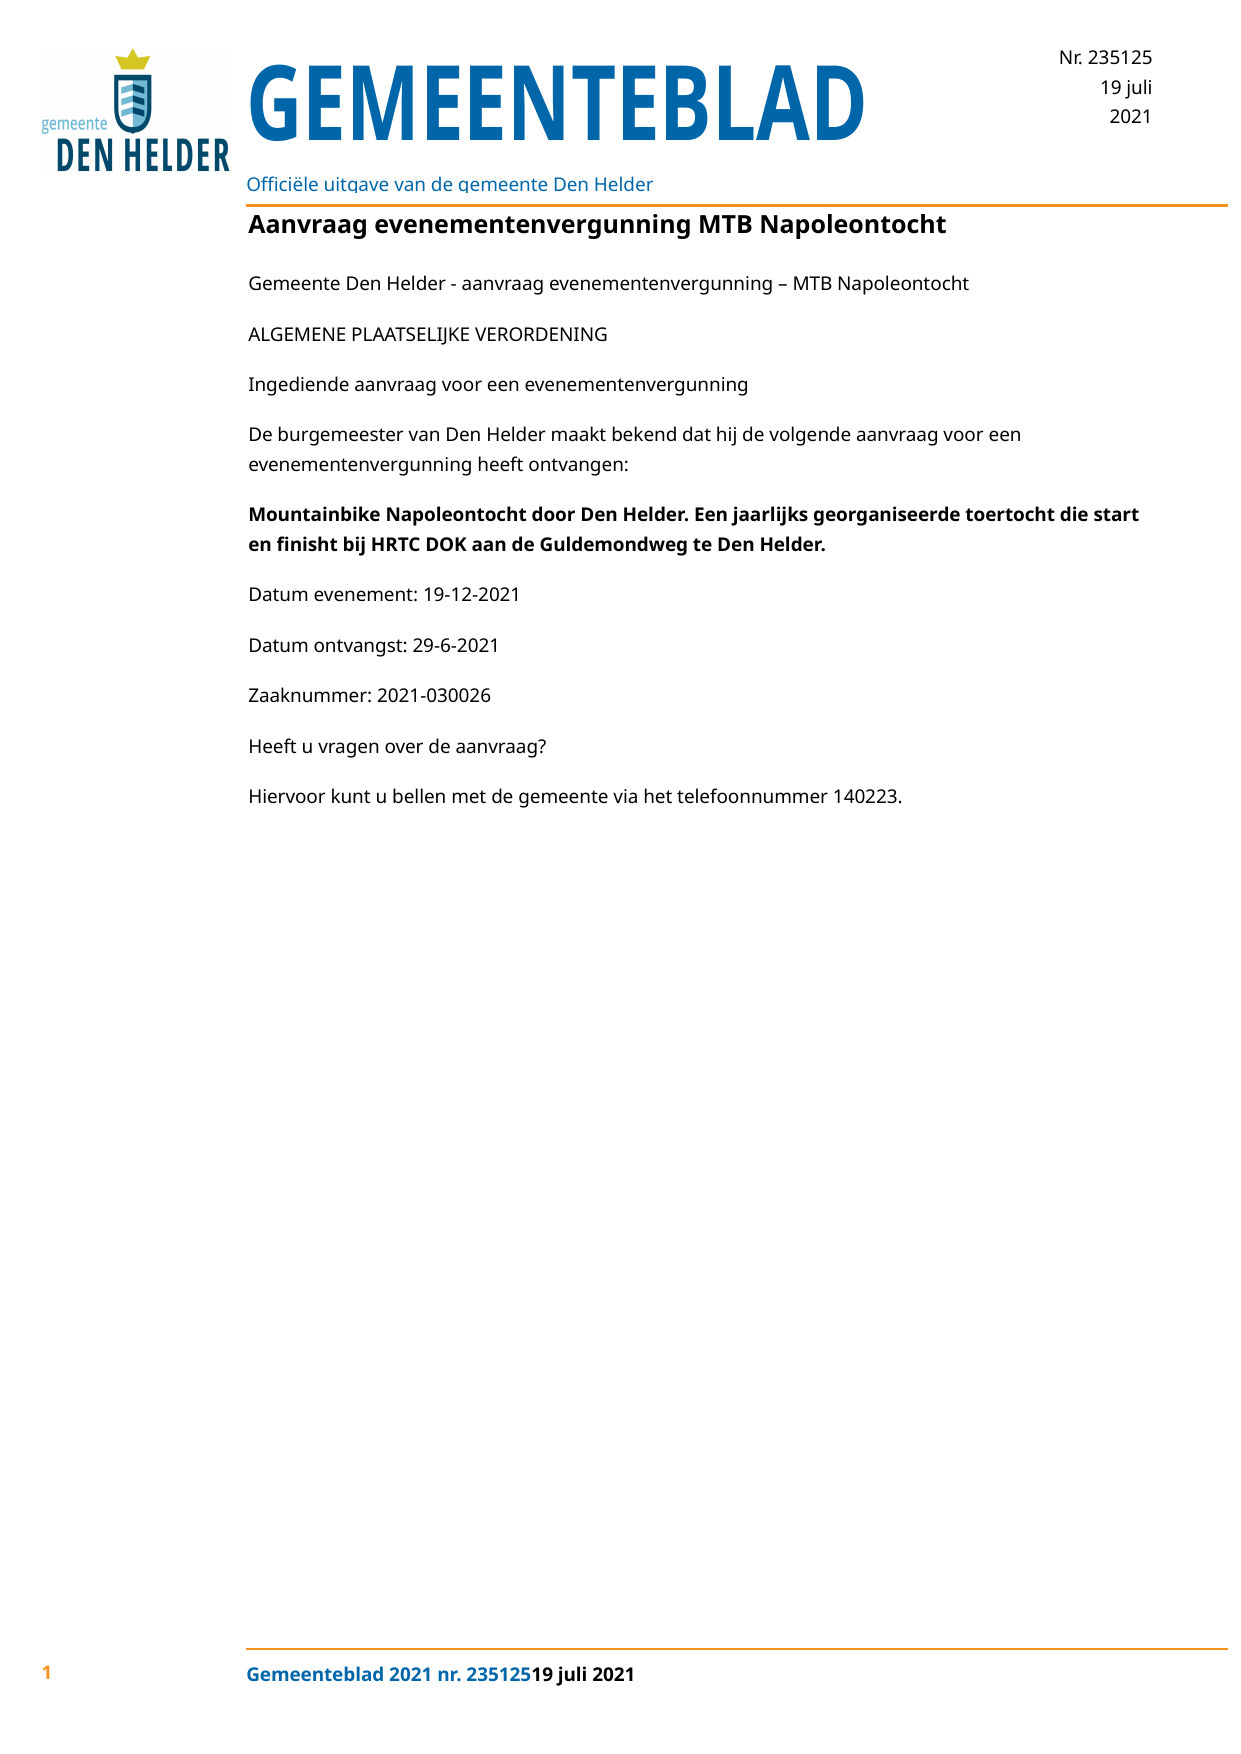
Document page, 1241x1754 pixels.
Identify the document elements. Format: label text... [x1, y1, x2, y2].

text Zaaknummer: 2021-030026 [248, 682, 1152, 708]
text Ingediende aanvraag voor een evenementenvergunning [248, 371, 1152, 397]
picture [100, 154, 106, 172]
text Aanvraag evenementenvergunning MTB Napoleontocht [248, 207, 1152, 241]
text Gemeente Den Helder - aanvraag evenementenvergunning – MTB Napoleontocht [248, 270, 1152, 296]
text Datum evenement: 19-12-2021 [248, 582, 1152, 607]
text Hiervoor kunt u bellen met de gemeente via het telefoonnummer 140223. [248, 783, 1152, 809]
picture [182, 144, 187, 165]
text Datum ontvangst: 29-6-2021 [248, 632, 1152, 658]
text De burgemeester van Den Helder maakt bekend dat hij de volgende aanvraag voor een evenementenvergunning heeft ontvangen: [248, 422, 1152, 477]
picture [220, 160, 224, 172]
picture [63, 144, 68, 165]
text Mountainbike Napoleontocht door Den Helder. Een jaarlijks georganiseerde toertocht die start en finisht bij HRTC DOK aan de Guldemondweg te Den Helder. [248, 502, 1152, 557]
picture [130, 157, 135, 172]
text ALGEMENE PLAATSELIJKE VERORDENING [248, 321, 1152, 346]
picture [41, 47, 231, 172]
text Heeft u vragen over de aanvraag? [248, 733, 1152, 758]
